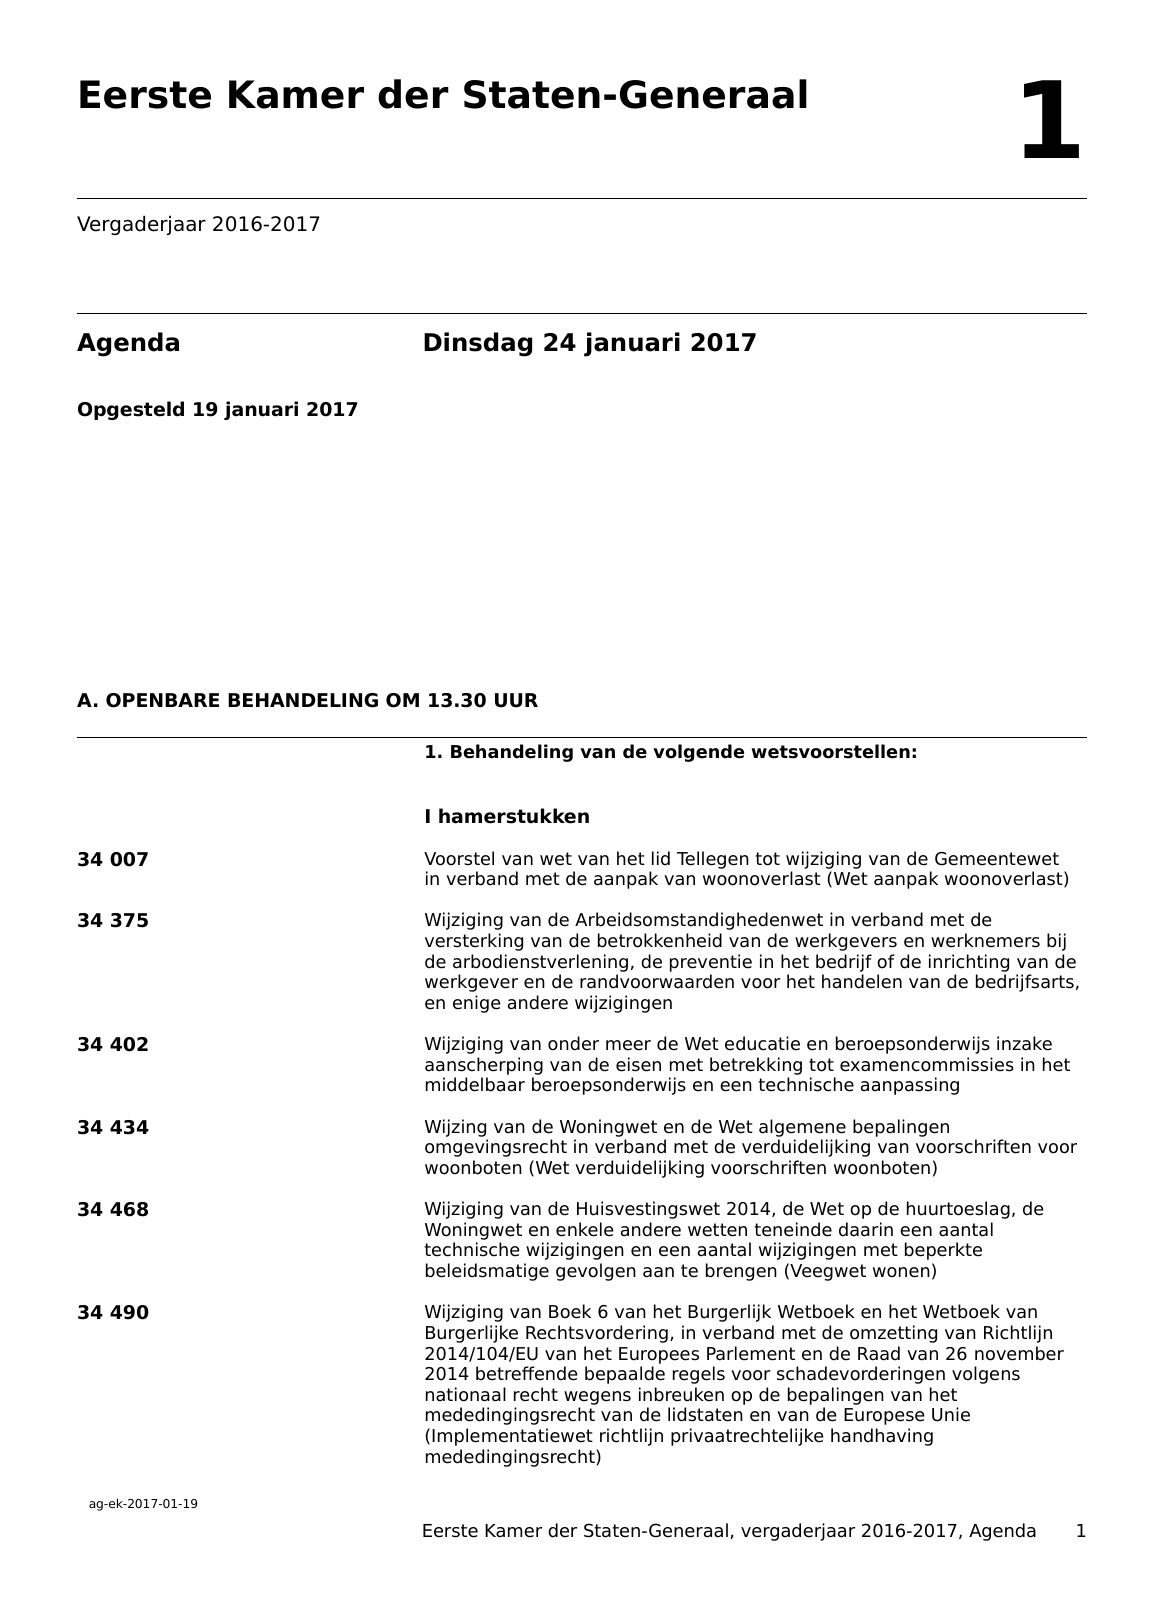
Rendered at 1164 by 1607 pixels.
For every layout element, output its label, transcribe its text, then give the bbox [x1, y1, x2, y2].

table_cell [418, 1096, 1087, 1117]
table_cell [401, 849, 418, 890]
table_cell [77, 1282, 401, 1302]
table_header Eerste Kamer der Staten-Generaal [77, 59, 886, 198]
table_cell [401, 763, 418, 784]
table_cell [401, 1302, 418, 1467]
table_cell [418, 1282, 1087, 1302]
table_cell Agenda [77, 314, 422, 357]
table_cell [418, 1014, 1087, 1034]
table_cell Vergaderjaar 2016-2017 [77, 199, 1087, 313]
table_cell Dinsdag 24 januari 2017 [422, 314, 1087, 357]
table_header [401, 738, 418, 763]
table_cell [401, 890, 418, 910]
table_cell [77, 1014, 401, 1034]
table_cell [77, 890, 401, 910]
table_cell [401, 1034, 418, 1096]
table_cell Voorstel van wet van het lid Tellegen tot wijziging van de Gemeentewet in verband met de aanpak van woonoverlast (Wet aanpak woonoverlast) [418, 849, 1087, 890]
table_cell [401, 1096, 418, 1117]
table_cell [401, 1117, 418, 1178]
table_cell [401, 1282, 418, 1302]
table_cell Wijzing van de Woningwet en de Wet algemene bepalingen omgevingsrecht in verband met de verduidelijking van voorschriften voor woonboten (Wet verduidelijking voorschriften woonboten) [418, 1117, 1087, 1178]
table_cell [401, 1179, 418, 1199]
table_cell Wijziging van Boek 6 van het Burgerlijk Wetboek en het Wetboek van Burgerlijke Rechtsvordering, in verband met de omzetting van Richtlijn 2014/104/EU van het Europees Parlement en de Raad van 26 november 2014 betreffende bepaalde regels voor schadevorderingen volgens nationaal recht wegens inbreuken op de bepalingen van het mededingingsrecht van de lidstaten en van de Europese Unie (Implementatiewet richtlijn privaatrechtelijke handhaving mededingingsrecht) [418, 1302, 1087, 1467]
table_cell [77, 763, 401, 784]
table_cell [77, 784, 401, 828]
text ag-ek-2017-01-19 [88, 1497, 323, 1511]
table_cell Wijziging van de Arbeidsomstandighedenwet in verband met de versterking van de betrokkenheid van de werkgevers en werknemers bij de arbodienstverlening, de preventie in het bedrijf of de inrichting van de werkgever en de randvoorwaarden voor het handelen van de bedrijfsarts, en enige andere wijzigingen [418, 910, 1087, 1013]
table_cell [77, 1096, 401, 1117]
table_cell [418, 890, 1087, 910]
table_cell [77, 1179, 401, 1199]
table_cell [401, 910, 418, 1013]
table_cell [418, 828, 1087, 848]
table_cell 34 490 [77, 1302, 401, 1467]
table_cell Wijziging van onder meer de Wet educatie en beroepsonderwijs inzake aanscherping van de eisen met betrekking tot examencommissies in het middelbaar beroepsonderwijs en een technische aanpassing [418, 1034, 1087, 1096]
text Opgesteld 19 januari 2017 [77, 399, 1087, 421]
table_cell [401, 784, 418, 828]
table_cell [401, 828, 418, 848]
table_header 1 [886, 59, 1087, 198]
subtitle A. OPENBARE BEHANDELING OM 13.30 UUR [77, 690, 1087, 712]
table_cell 34 434 [77, 1117, 401, 1178]
table_cell 34 375 [77, 910, 401, 1013]
table_header [77, 738, 401, 763]
table_cell 34 007 [77, 849, 401, 890]
table_cell [418, 1179, 1087, 1199]
table_cell Wijziging van de Huisvestingswet 2014, de Wet op de huurtoeslag, de Woningwet en enkele andere wetten teneinde daarin een aantal technische wijzigingen en een aantal wijzigingen met beperkte beleidsmatige gevolgen aan te brengen (Veegwet wonen) [418, 1199, 1087, 1282]
table_cell I hamerstukken [418, 784, 1087, 828]
table_cell 34 402 [77, 1034, 401, 1096]
table_cell [77, 828, 401, 848]
table_header 1. Behandeling van de volgende wetsvoorstellen: [418, 738, 1087, 763]
table_cell 34 468 [77, 1199, 401, 1282]
table_cell [401, 1014, 418, 1034]
table_cell [418, 763, 1087, 784]
table_cell [401, 1199, 418, 1282]
